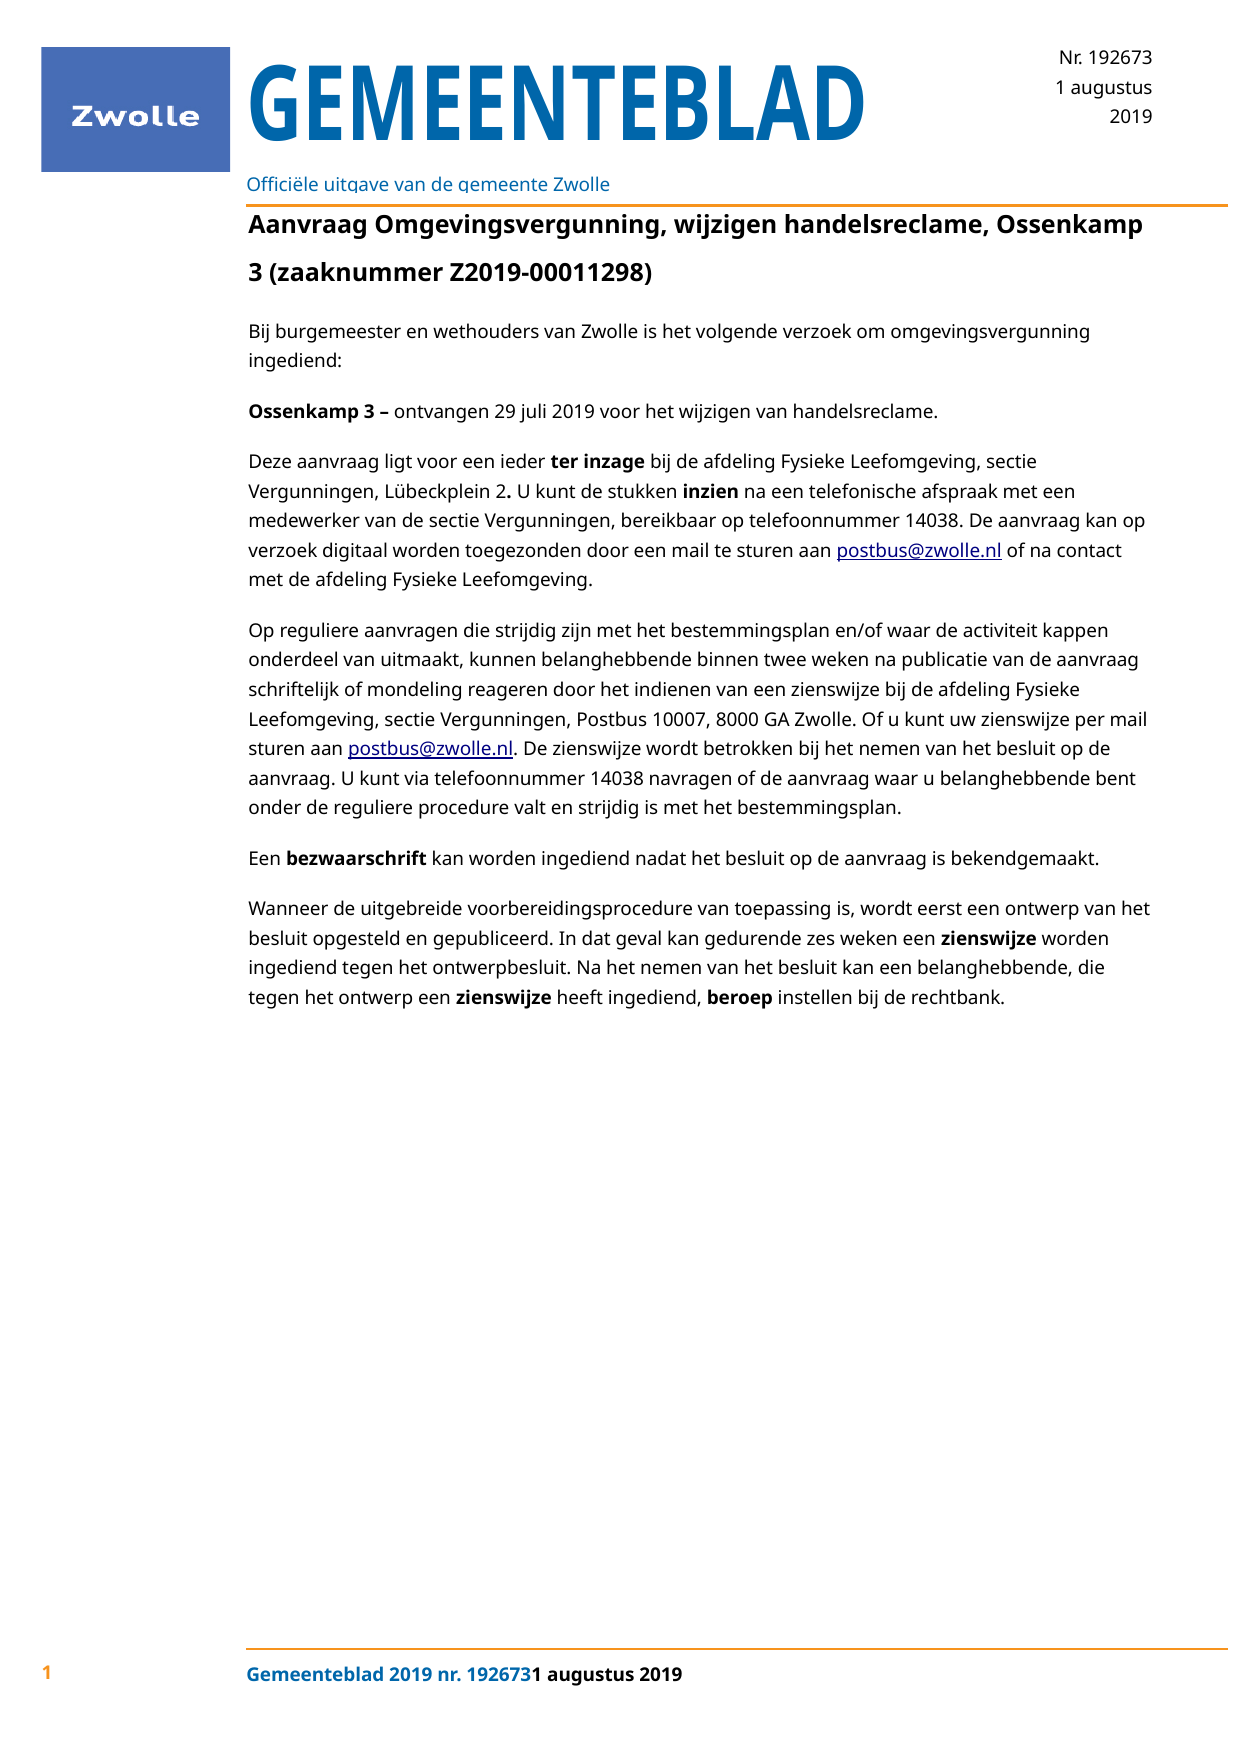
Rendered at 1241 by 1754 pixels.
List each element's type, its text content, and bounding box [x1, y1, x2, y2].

picture [41, 47, 231, 172]
text Een bezwaarschrift kan worden ingediend nadat het besluit op de aanvraag is bekendgemaakt. [248, 845, 1152, 871]
text Aanvraag Omgevingsvergunning, wijzigen handelsreclame, Ossenkamp 3 (zaaknummer Z2019-00011298) [248, 207, 1152, 288]
text Wanneer de uitgebreide voorbereidingsprocedure van toepassing is, wordt eerst een ontwerp van het besluit opgesteld en gepubliceerd. In dat geval kan gedurende zes weken een zienswijze worden ingediend tegen het ontwerpbesluit. Na het nemen van het besluit kan een belanghebbende, die tegen het ontwerp een zienswijze heeft ingediend, beroep instellen bij de rechtbank. [248, 895, 1152, 1010]
text Deze aanvraag ligt voor een ieder ter inzage bij de afdeling Fysieke Leefomgeving, sectie Vergunningen, Lübeckplein 2. U kunt de stukken inzien na een telefonische afspraak met een medewerker van de sectie Vergunningen, bereikbaar op telefoonnummer 14038. De aanvraag kan op verzoek digitaal worden toegezonden door een mail te sturen aan postbus@zwolle.nl of na contact met de afdeling Fysieke Leefomgeving. [248, 448, 1152, 592]
text Op reguliere aanvragen die strijdig zijn met het bestemmingsplan en/of waar de activiteit kappen onderdeel van uitmaakt, kunnen belanghebbende binnen twee weken na publicatie van de aanvraag schriftelijk of mondeling reageren door het indienen van een zienswijze bij de afdeling Fysieke Leefomgeving, sectie Vergunningen, Postbus 10007, 8000 GA Zwolle. Of u kunt uw zienswijze per mail sturen aan postbus@zwolle.nl. De zienswijze wordt betrokken bij het nemen van het besluit op de aanvraag. U kunt via telefoonnummer 14038 navragen of de aanvraag waar u belanghebbende bent onder de reguliere procedure valt en strijdig is met het bestemmingsplan. [248, 617, 1152, 820]
text Ossenkamp 3 – ontvangen 29 juli 2019 voor het wijzigen van handelsreclame. [248, 398, 1152, 424]
text Bij burgemeester en wethouders van Zwolle is het volgende verzoek om omgevingsvergunning ingediend: [248, 318, 1152, 373]
